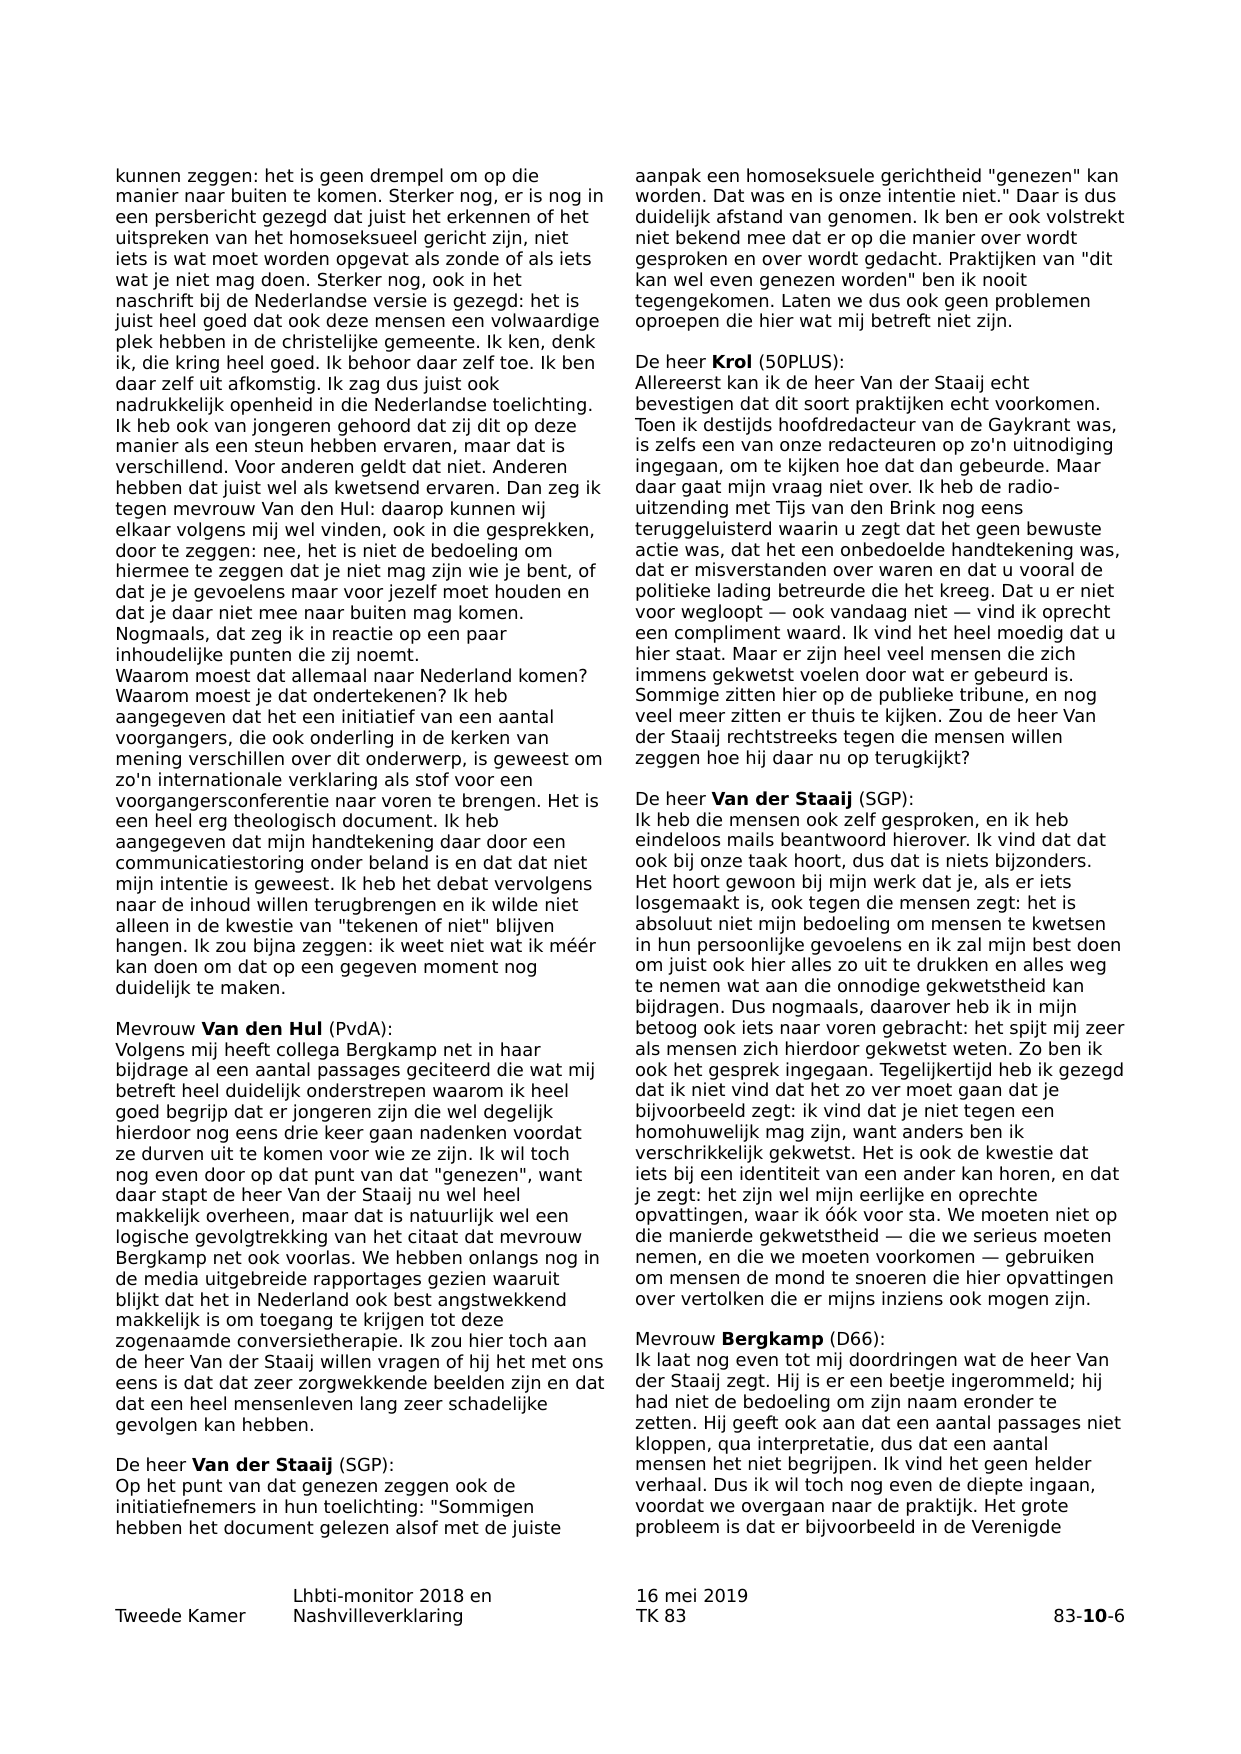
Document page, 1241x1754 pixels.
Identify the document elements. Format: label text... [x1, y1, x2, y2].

text aanpak een homoseksuele gerichtheid "genezen" kan worden. Dat was en is onze intentie niet." Daar is dus duidelijk afstand van genomen. Ik ben er ook volstrekt niet bekend mee dat er op die manier over wordt gesproken en over wordt gedacht. Praktijken van "dit kan wel even genezen worden" ben ik nooit tegengekomen. Laten we dus ook geen problemen oproepen die hier wat mij betreft niet zijn. [635, 165, 1125, 332]
text Ik laat nog even tot mij doordringen wat de heer Van der Staaij zegt. Hij is er een beetje ingerommeld; hij had niet de bedoeling om zijn naam eronder te zetten. Hij geeft ook aan dat een aantal passages niet kloppen, qua interpretatie, dus dat een aantal mensen het niet begrijpen. Ik vind het geen helder verhaal. Dus ik wil toch nog even de diepte ingaan, voordat we overgaan naar de praktijk. Het grote probleem is dat er bijvoorbeeld in de Verenigde [635, 1350, 1125, 1537]
text Mevrouw Bergkamp (D66): [635, 1329, 1125, 1350]
text Waarom moest dat allemaal naar Nederland komen? Waarom moest je dat ondertekenen? Ik heb aangegeven dat het een initiatief van een aantal voorgangers, die ook onderling in de kerken van mening verschillen over dit onderwerp, is geweest om zo'n internationale verklaring als stof voor een voorgangersconferentie naar voren te brengen. Het is een heel erg theologisch document. Ik heb aangegeven dat mijn handtekening daar door een communicatiestoring onder beland is en dat dat niet mijn intentie is geweest. Ik heb het debat vervolgens naar de inhoud willen terugbrengen en ik wilde niet alleen in de kwestie van "tekenen of niet" blijven hangen. Ik zou bijna zeggen: ik weet niet wat ik méér kan doen om dat op een gegeven moment nog duidelijk te maken. [115, 665, 605, 999]
text De heer Van der Staaij (SGP): [115, 1455, 605, 1476]
text kunnen zeggen: het is geen drempel om op die manier naar buiten te komen. Sterker nog, er is nog in een persbericht gezegd dat juist het erkennen of het uitspreken van het homoseksueel gericht zijn, niet iets is wat moet worden opgevat als zonde of als iets wat je niet mag doen. Sterker nog, ook in het naschrift bij de Nederlandse versie is gezegd: het is juist heel goed dat ook deze mensen een volwaardige plek hebben in de christelijke gemeente. Ik ken, denk ik, die kring heel goed. Ik behoor daar zelf toe. Ik ben daar zelf uit afkomstig. Ik zag dus juist ook nadrukkelijk openheid in die Nederlandse toelichting. Ik heb ook van jongeren gehoord dat zij dit op deze manier als een steun hebben ervaren, maar dat is verschillend. Voor anderen geldt dat niet. Anderen hebben dat juist wel als kwetsend ervaren. Dan zeg ik tegen mevrouw Van den Hul: daarop kunnen wij elkaar volgens mij wel vinden, ook in die gesprekken, door te zeggen: nee, het is niet de bedoeling om hiermee te zeggen dat je niet mag zijn wie je bent, of dat je je gevoelens maar voor jezelf moet houden en dat je daar niet mee naar buiten mag komen. Nogmaals, dat zeg ik in reactie op een paar inhoudelijke punten die zij noemt. [115, 165, 605, 665]
text Volgens mij heeft collega Bergkamp net in haar bijdrage al een aantal passages geciteerd die wat mij betreft heel duidelijk onderstrepen waarom ik heel goed begrijp dat er jongeren zijn die wel degelijk hierdoor nog eens drie keer gaan nadenken voordat ze durven uit te komen voor wie ze zijn. Ik wil toch nog even door op dat punt van dat "genezen", want daar stapt de heer Van der Staaij nu wel heel makkelijk overheen, maar dat is natuurlijk wel een logische gevolgtrekking van het citaat dat mevrouw Bergkamp net ook voorlas. We hebben onlangs nog in de media uitgebreide rapportages gezien waaruit blijkt dat het in Nederland ook best angstwekkend makkelijk is om toegang te krijgen tot deze zogenaamde conversietherapie. Ik zou hier toch aan de heer Van der Staaij willen vragen of hij het met ons eens is dat dat zeer zorgwekkende beelden zijn en dat dat een heel mensenleven lang zeer schadelijke gevolgen kan hebben. [115, 1039, 605, 1435]
text Op het punt van dat genezen zeggen ook de initiatiefnemers in hun toelichting: "Sommigen hebben het document gelezen alsof met de juiste [115, 1476, 605, 1538]
text Mevrouw Van den Hul (PvdA): [115, 1019, 605, 1039]
text Ik heb die mensen ook zelf gesproken, en ik heb eindeloos mails beantwoord hierover. Ik vind dat dat ook bij onze taak hoort, dus dat is niets bijzonders. Het hoort gewoon bij mijn werk dat je, als er iets losgemaakt is, ook tegen die mensen zegt: het is absoluut niet mijn bedoeling om mensen te kwetsen in hun persoonlijke gevoelens en ik zal mijn best doen om juist ook hier alles zo uit te drukken en alles weg te nemen wat aan die onnodige gekwetstheid kan bijdragen. Dus nogmaals, daarover heb ik in mijn betoog ook iets naar voren gebracht: het spijt mij zeer als mensen zich hierdoor gekwetst weten. Zo ben ik ook het gesprek ingegaan. Tegelijkertijd heb ik gezegd dat ik niet vind dat het zo ver moet gaan dat je bijvoorbeeld zegt: ik vind dat je niet tegen een homohuwelijk mag zijn, want anders ben ik verschrikkelijk gekwetst. Het is ook de kwestie dat iets bij een identiteit van een ander kan horen, en dat je zegt: het zijn wel mijn eerlijke en oprechte opvattingen, waar ik óók voor sta. We moeten niet op die manierde gekwetstheid — die we serieus moeten nemen, en die we moeten voorkomen — gebruiken om mensen de mond te snoeren die hier opvattingen over vertolken die er mijns inziens ook mogen zijn. [635, 809, 1125, 1309]
text Allereerst kan ik de heer Van der Staaij echt bevestigen dat dit soort praktijken echt voorkomen. Toen ik destijds hoofdredacteur van de Gaykrant was, is zelfs een van onze redacteuren op zo'n uitnodiging ingegaan, om te kijken hoe dat dan gebeurde. Maar daar gaat mijn vraag niet over. Ik heb de radio-uitzending met Tijs van den Brink nog eens teruggeluisterd waarin u zegt dat het geen bewuste actie was, dat het een onbedoelde handtekening was, dat er misverstanden over waren en dat u vooral de politieke lading betreurde die het kreeg. Dat u er niet voor wegloopt — ook vandaag niet — vind ik oprecht een compliment waard. Ik vind het heel moedig dat u hier staat. Maar er zijn heel veel mensen die zich immens gekwetst voelen door wat er gebeurd is. Sommige zitten hier op de publieke tribune, en nog veel meer zitten er thuis te kijken. Zou de heer Van der Staaij rechtstreeks tegen die mensen willen zeggen hoe hij daar nu op terugkijkt? [635, 373, 1125, 768]
text De heer Van der Staaij (SGP): [635, 788, 1125, 809]
text De heer Krol (50PLUS): [635, 352, 1125, 373]
